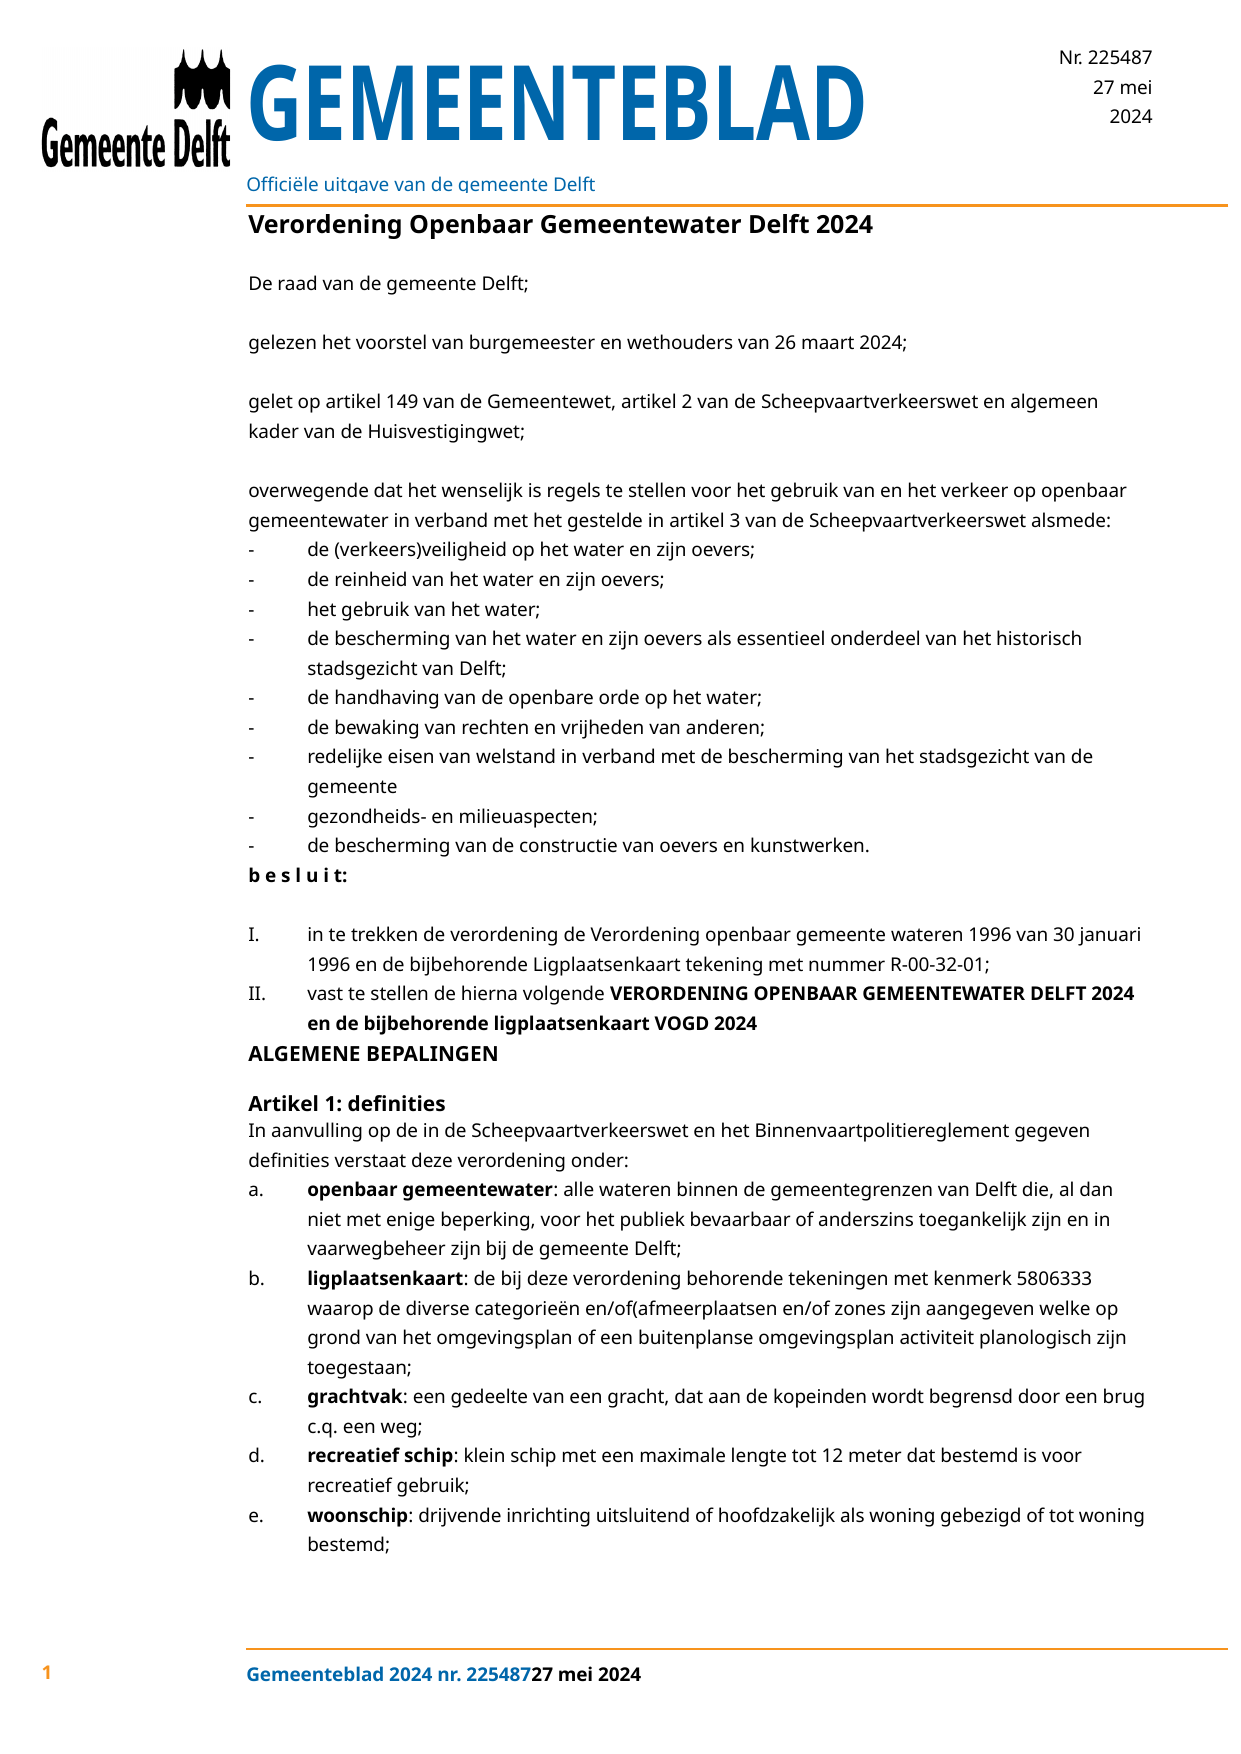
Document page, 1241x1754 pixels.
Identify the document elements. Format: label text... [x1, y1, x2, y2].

picture [41, 47, 231, 172]
list grachtvak: een gedeelte van een gracht, dat aan de kopeinden wordt begrensd door een brug c.q. een weg; [248, 1383, 1152, 1439]
list de (verkeers)veiligheid op het water en zijn oevers; [248, 537, 1152, 562]
list de bewaking van rechten en vrijheden van anderen; [248, 714, 1152, 740]
text Verordening Openbaar Gemeentewater Delft 2024 [248, 207, 1152, 241]
text b e s l u i t: [248, 862, 1152, 888]
list woonschip: drijvende inrichting uitsluitend of hoofdzakelijk als woning gebezigd of tot woning bestemd; [248, 1502, 1152, 1557]
text ALGEMENE BEPALINGEN [248, 1039, 1152, 1068]
list openbaar gemeentewater: alle wateren binnen de gemeentegrenzen van Delft die, al dan niet met enige beperking, voor het publiek bevaarbaar of anderszins toegankelijk zijn en in vaarwegbeheer zijn bij de gemeente Delft; [248, 1176, 1152, 1261]
list ligplaatsenkaart: de bij deze verordening behorende tekeningen met kenmerk 5806333 waarop de diverse categorieën en/of(afmeerplaatsen en/of zones zijn aangegeven welke op grond van het omgevingsplan of een buitenplanse omgevingsplan activiteit planologisch zijn toegestaan; [248, 1265, 1152, 1379]
text De raad van de gemeente Delft; [248, 270, 1152, 296]
text overwegende dat het wenselijk is regels te stellen voor het gebruik van en het verkeer op openbaar gemeentewater in verband met het gestelde in artikel 3 van de Scheepvaartverkeerswet alsmede: [248, 477, 1152, 533]
list de bescherming van het water en zijn oevers als essentieel onderdeel van het historisch stadsgezicht van Delft; [248, 625, 1152, 681]
text In aanvulling op de in de Scheepvaartverkeerswet en het Binnenvaartpolitiereglement gegeven definities verstaat deze verordening onder: [248, 1117, 1152, 1172]
text gelezen het voorstel van burgemeester en wethouders van 26 maart 2024; [248, 329, 1152, 355]
list de bescherming van de constructie van oevers en kunstwerken. [248, 832, 1152, 858]
list het gebruik van het water; [248, 596, 1152, 621]
list in te trekken de verordening de Verordening openbaar gemeente wateren 1996 van 30 januari 1996 en de bijbehorende Ligplaatsenkaart tekening met nummer R-00-32-01; [248, 921, 1152, 976]
text gelet op artikel 149 van de Gemeentewet, artikel 2 van de Scheepvaartverkeerswet en algemeen kader van de Huisvestigingwet; [248, 389, 1152, 444]
list recreatief schip: klein schip met een maximale lengte tot 12 meter dat bestemd is voor recreatief gebruik; [248, 1443, 1152, 1498]
list vast te stellen de hierna volgende VERORDENING OPENBAAR GEMEENTEWATER DELFT 2024 en de bijbehorende ligplaatsenkaart VOGD 2024 [248, 980, 1152, 1036]
list de reinheid van het water en zijn oevers; [248, 566, 1152, 592]
list de handhaving van de openbare orde op het water; [248, 684, 1152, 710]
text Artikel 1: definities [248, 1089, 1152, 1117]
list gezondheids- en milieuaspecten; [248, 803, 1152, 828]
list redelijke eisen van welstand in verband met de bescherming van het stadsgezicht van de gemeente [248, 744, 1152, 799]
